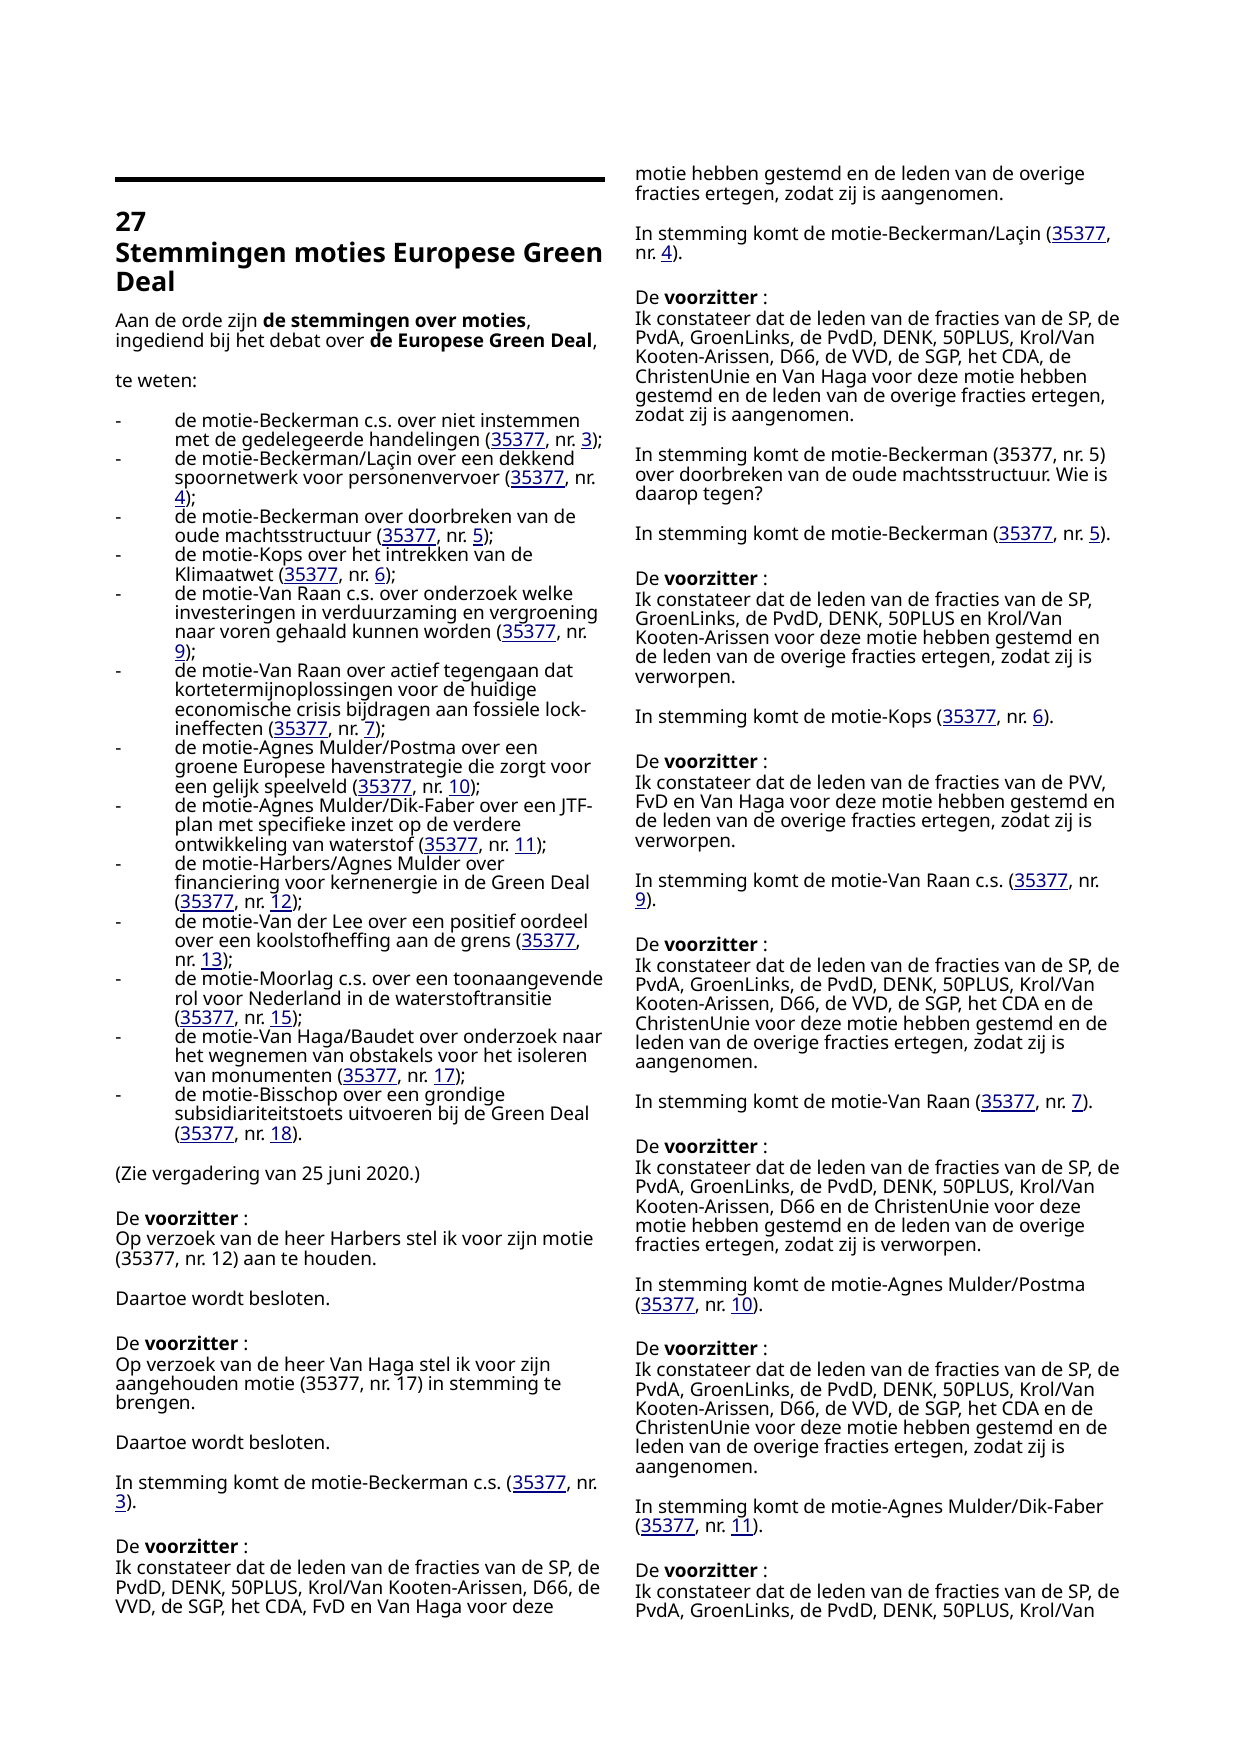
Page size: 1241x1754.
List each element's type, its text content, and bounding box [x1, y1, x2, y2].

text Ik constateer dat de leden van de fracties van de SP, de PvdA, GroenLinks, de PvdD, DENK, 50PLUS, Krol/Van Kooten-Arissen, D66, de VVD, de SGP, het CDA en de ChristenUnie voor deze motie hebben gestemd en de leden van de overige fracties ertegen, zodat zij is aangenomen. [635, 1361, 1125, 1477]
text Ik constateer dat de leden van de fracties van de SP, de PvdA, GroenLinks, de PvdD, DENK, 50PLUS, Krol/Van [635, 1583, 1125, 1621]
text In stemming komt de motie-Agnes Mulder/Postma (35377, nr. 10). [635, 1276, 1125, 1315]
text In stemming komt de motie-Beckerman/Laçin (35377, nr. 4). [635, 225, 1125, 263]
list de motie-Van Raan c.s. over onderzoek welke investeringen in verduurzaming en vergroening naar voren gehaald kunnen worden (35377, nr. 9); [115, 585, 605, 662]
text De voorzitter : [635, 565, 1125, 591]
list de motie-Harbers/Agnes Mulder over financiering voor kernenergie in de Green Deal (35377, nr. 12); [115, 855, 605, 913]
text De voorzitter : [635, 748, 1125, 774]
text De voorzitter : [635, 931, 1125, 957]
text Ik constateer dat de leden van de fracties van de SP, de PvdA, GroenLinks, de PvdD, DENK, 50PLUS, Krol/Van Kooten-Arissen, D66 en de ChristenUnie voor deze motie hebben gestemd en de leden van de overige fracties ertegen, zodat zij is verworpen. [635, 1159, 1125, 1255]
text De voorzitter : [115, 1534, 605, 1559]
text De voorzitter : [635, 284, 1125, 310]
text Op verzoek van de heer Harbers stel ik voor zijn motie (35377, nr. 12) aan te houden. [115, 1230, 605, 1269]
list de motie-Bisschop over een grondige subsidiariteitstoets uitvoeren bij de Green Deal (35377, nr. 18). [115, 1086, 605, 1144]
list de motie-Van Raan over actief tegengaan dat kortetermijnoplossingen voor de huidige economische crisis bijdragen aan fossiele lock-ineffecten (35377, nr. 7); [115, 662, 605, 739]
list de motie-Beckerman over doorbreken van de oude machtsstructuur (35377, nr. 5); [115, 508, 605, 546]
text In stemming komt de motie-Beckerman (35377, nr. 5) over doorbreken van de oude machtsstructuur. Wie is daarop tegen? [635, 446, 1125, 504]
list de motie-Moorlag c.s. over een toonaangevende rol voor Nederland in de waterstoftransitie (35377, nr. 15); [115, 970, 605, 1028]
text (Zie vergadering van 25 juni 2020.) [115, 1164, 605, 1184]
list de motie-Van der Lee over een positief oordeel over een koolstofheffing aan de grens (35377, nr. 13); [115, 913, 605, 970]
list de motie-Agnes Mulder/Postma over een groene Europese havenstrategie die zorgt voor een gelijk speelveld (35377, nr. 10); [115, 739, 605, 797]
text Daartoe wordt besloten. [115, 1290, 605, 1309]
text In stemming komt de motie-Van Raan c.s. (35377, nr. 9). [635, 872, 1125, 910]
list de motie-Kops over het intrekken van de Klimaatwet (35377, nr. 6); [115, 546, 605, 585]
text Aan de orde zijn de stemmingen over moties, ingediend bij het debat over de Europese Green Deal, [115, 312, 605, 351]
text Ik constateer dat de leden van de fracties van de SP, de PvdA, GroenLinks, de PvdD, DENK, 50PLUS, Krol/Van Kooten-Arissen, D66, de VVD, de SGP, het CDA en de ChristenUnie voor deze motie hebben gestemd en de leden van de overige fracties ertegen, zodat zij is aangenomen. [635, 957, 1125, 1072]
text 27 [115, 203, 605, 239]
list de motie-Agnes Mulder/Dik-Faber over een JTF-plan met specifieke inzet op de verdere ontwikkeling van waterstof (35377, nr. 11); [115, 797, 605, 855]
text te weten: [115, 372, 605, 391]
text Ik constateer dat de leden van de fracties van de SP, GroenLinks, de PvdD, DENK, 50PLUS en Krol/Van Kooten-Arissen voor deze motie hebben gestemd en de leden van de overige fracties ertegen, zodat zij is verworpen. [635, 591, 1125, 687]
text De voorzitter : [635, 1133, 1125, 1159]
text In stemming komt de motie-Agnes Mulder/Dik-Faber (35377, nr. 11). [635, 1498, 1125, 1536]
text motie hebben gestemd en de leden van de overige fracties ertegen, zodat zij is aangenomen. [635, 165, 1125, 204]
text In stemming komt de motie-Beckerman (35377, nr. 5). [635, 525, 1125, 544]
list de motie-Beckerman/Laçin over een dekkend spoornetwerk voor personenvervoer (35377, nr. 4); [115, 450, 605, 508]
text In stemming komt de motie-Beckerman c.s. (35377, nr. 3). [115, 1474, 605, 1513]
text In stemming komt de motie-Van Raan (35377, nr. 7). [635, 1093, 1125, 1112]
text Op verzoek van de heer Van Haga stel ik voor zijn aangehouden motie (35377, nr. 17) in stemming te brengen. [115, 1356, 605, 1413]
text De voorzitter : [115, 1330, 605, 1356]
text Ik constateer dat de leden van de fracties van de SP, de PvdA, GroenLinks, de PvdD, DENK, 50PLUS, Krol/Van Kooten-Arissen, D66, de VVD, de SGP, het CDA, de ChristenUnie en Van Haga voor deze motie hebben gestemd en de leden van de overige fracties ertegen, zodat zij is aangenomen. [635, 310, 1125, 425]
list de motie-Van Haga/Baudet over onderzoek naar het wegnemen van obstakels voor het isoleren van monumenten (35377, nr. 17); [115, 1028, 605, 1086]
text De voorzitter : [115, 1205, 605, 1230]
text Ik constateer dat de leden van de fracties van de SP, de PvdD, DENK, 50PLUS, Krol/Van Kooten-Arissen, D66, de VVD, de SGP, het CDA, FvD en Van Haga voor deze [115, 1559, 605, 1617]
list de motie-Beckerman c.s. over niet instemmen met de gedelegeerde handelingen (35377, nr. 3); [115, 412, 605, 450]
text Daartoe wordt besloten. [115, 1434, 605, 1453]
text Ik constateer dat de leden van de fracties van de PVV, FvD en Van Haga voor deze motie hebben gestemd en de leden van de overige fracties ertegen, zodat zij is verworpen. [635, 774, 1125, 851]
text De voorzitter : [635, 1557, 1125, 1583]
text In stemming komt de motie-Kops (35377, nr. 6). [635, 708, 1125, 727]
text De voorzitter : [635, 1336, 1125, 1361]
text Stemmingen moties Europese Green Deal [115, 239, 605, 312]
